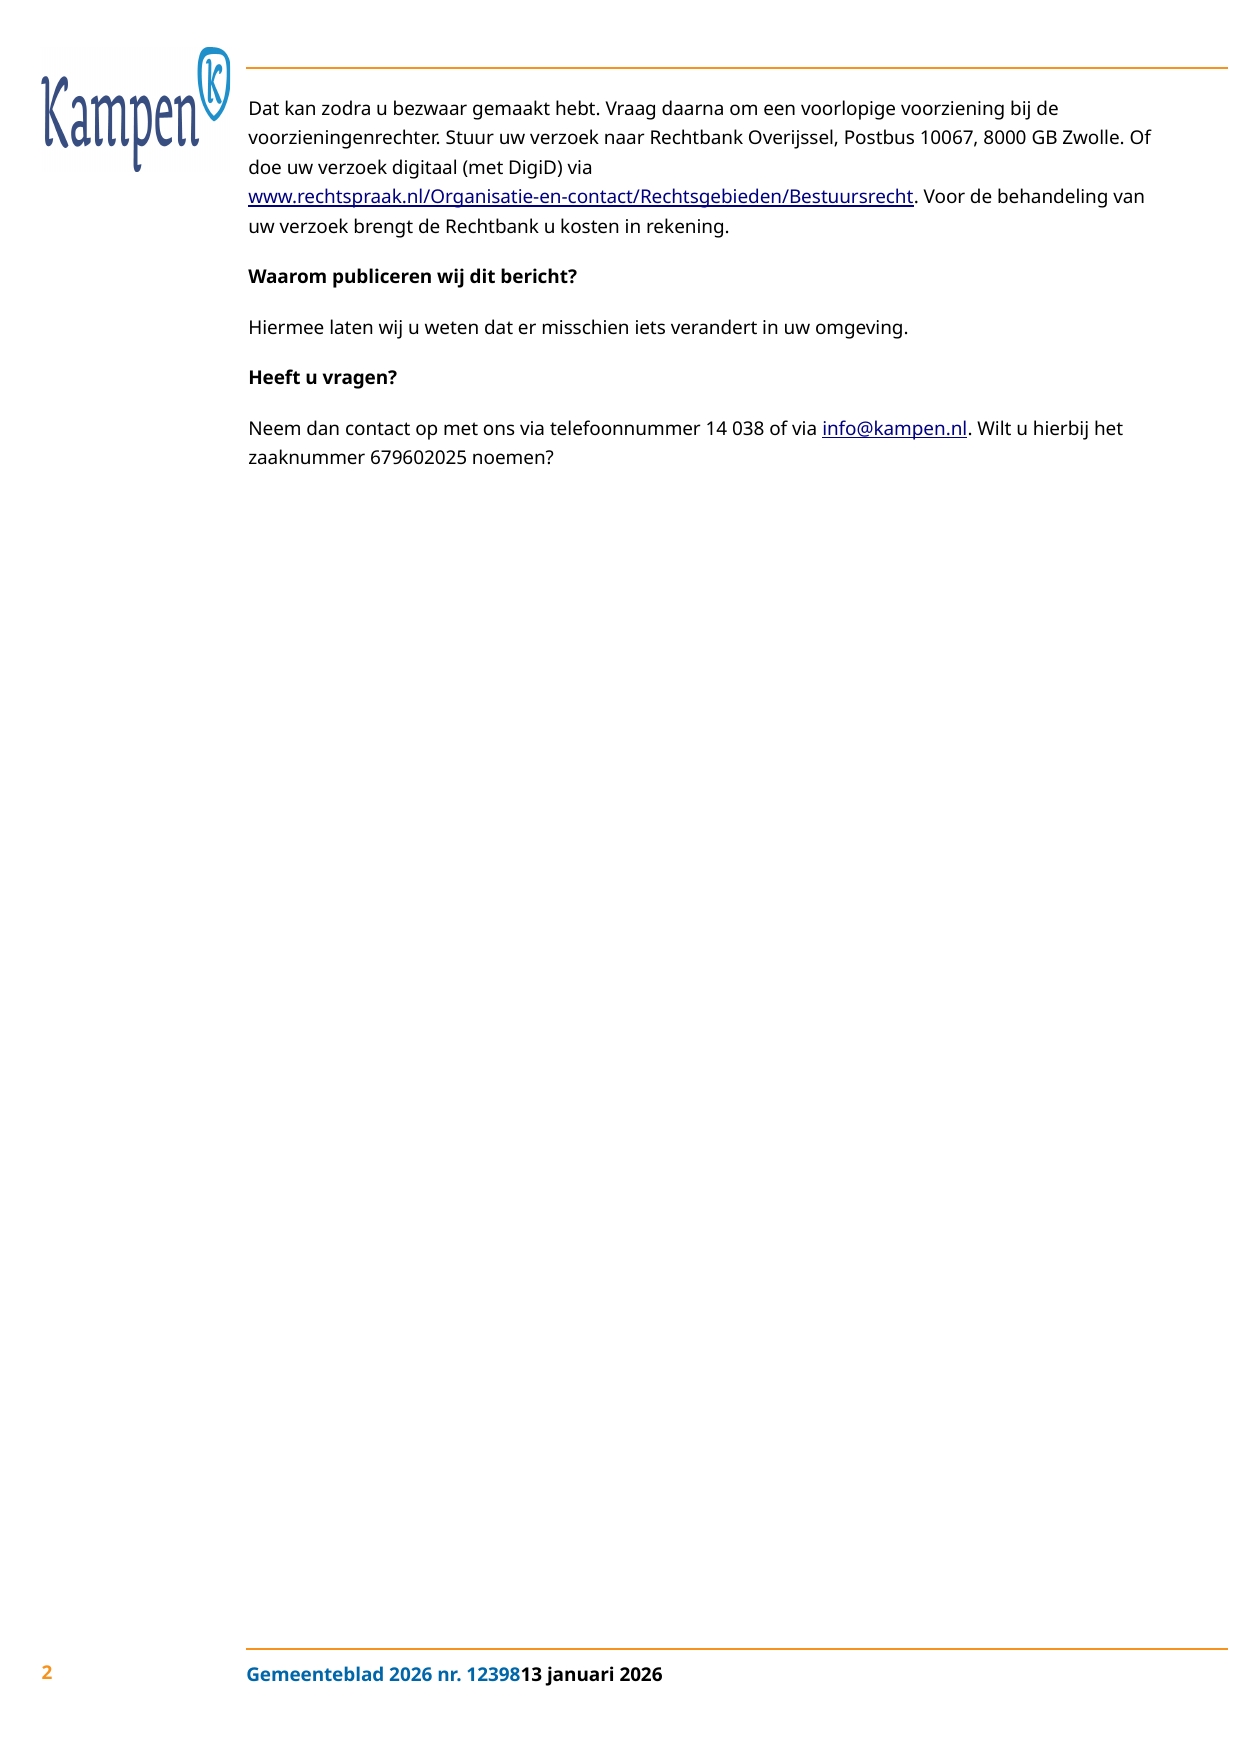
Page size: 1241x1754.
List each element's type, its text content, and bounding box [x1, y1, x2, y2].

text Waarom publiceren wij dit bericht? [248, 263, 1152, 289]
text Hiermee laten wij u weten dat er misschien iets verandert in uw omgeving. [248, 314, 1152, 340]
picture [41, 47, 231, 172]
text Neem dan contact op met ons via telefoonnummer 14 038 of via info@kampen.nl. Wilt u hierbij het zaaknummer 679602025 noemen? [248, 415, 1152, 470]
text Dat kan zodra u bezwaar gemaakt hebt. Vraag daarna om een voorlopige voorziening bij de voorzieningenrechter. Stuur uw verzoek naar Rechtbank Overijssel, Postbus 10067, 8000 GB Zwolle. Of doe uw verzoek digitaal (met DigiD) via www.rechtspraak.nl/Organisatie-en-contact/Rechtsgebieden/Bestuursrecht. Voor de behandeling van uw verzoek brengt de Rechtbank u kosten in rekening. [248, 95, 1152, 239]
text Heeft u vragen? [248, 364, 1152, 390]
